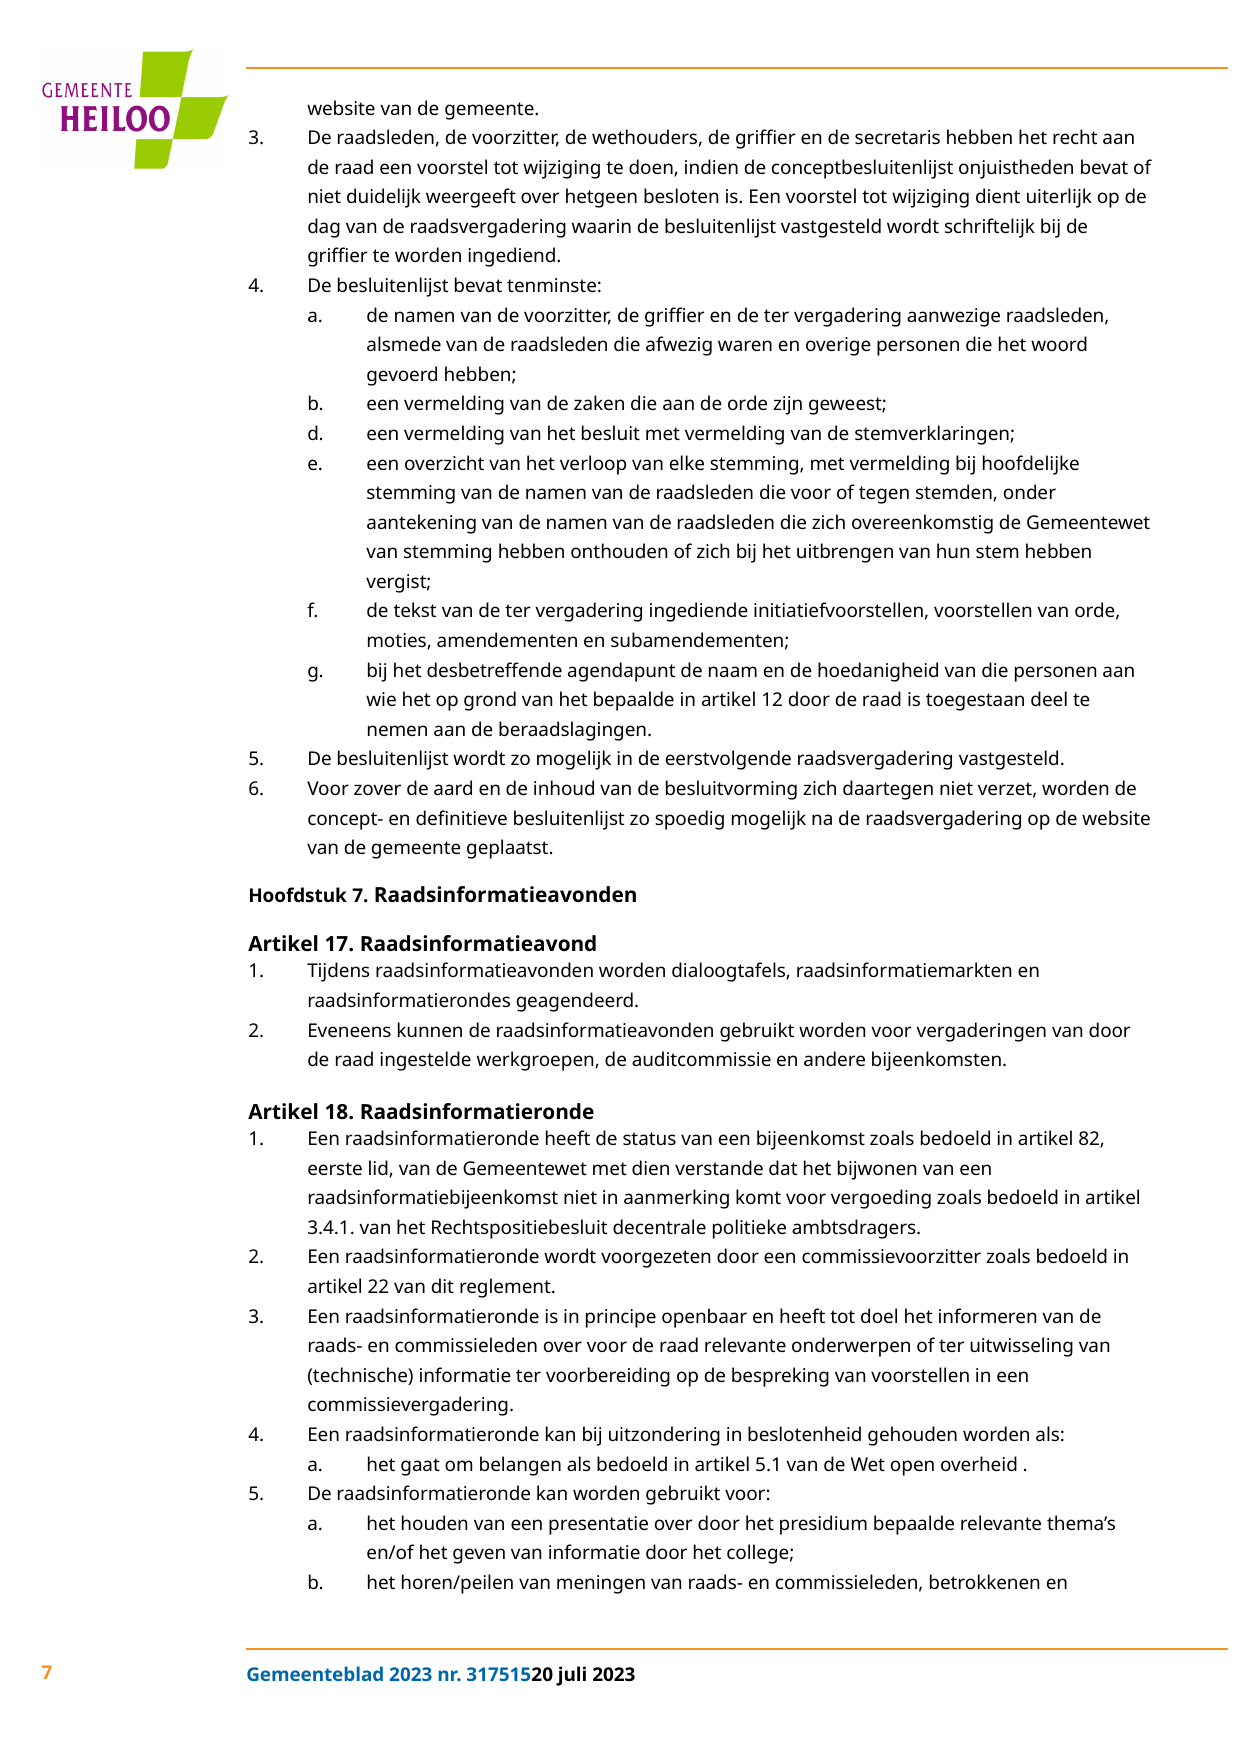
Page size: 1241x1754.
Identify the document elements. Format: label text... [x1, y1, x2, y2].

list een vermelding van de zaken die aan de orde zijn geweest; [307, 391, 1152, 416]
list bij het desbetreffende agendapunt de naam en de hoedanigheid van die personen aan wie het op grond van het bepaalde in artikel 12 door de raad is toegestaan deel te nemen aan de beraadslagingen. [307, 657, 1152, 742]
list het gaat om belangen als bedoeld in artikel 5.1 van de Wet open overheid . [307, 1451, 1152, 1476]
list het horen/peilen van meningen van raads- en commissieleden, betrokkenen en [307, 1569, 1152, 1595]
picture [41, 47, 231, 172]
list de tekst van de ter vergadering ingediende initiatiefvoorstellen, voorstellen van orde, moties, amendementen en subamendementen; [307, 598, 1152, 653]
list Een raadsinformatieronde is in principe openbaar en heeft tot doel het informeren van de raads- en commissieleden over voor de raad relevante onderwerpen of ter uitwisseling van (technische) informatie ter voorbereiding op de bespreking van voorstellen in een commissievergadering. [248, 1303, 1152, 1417]
text Artikel 18. Raadsinformatieronde [248, 1097, 1152, 1125]
list De besluitenlijst bevat tenminste: [248, 272, 1152, 298]
list een vermelding van het besluit met vermelding van de stemverklaringen; [307, 420, 1152, 446]
list Een raadsinformatieronde kan bij uitzondering in beslotenheid gehouden worden als: [248, 1421, 1152, 1447]
list website van de gemeente. [248, 95, 1152, 121]
list Een raadsinformatieronde wordt voorgezeten door een commissievoorzitter zoals bedoeld in artikel 22 van dit reglement. [248, 1244, 1152, 1299]
list Voor zover de aard en de inhoud van de besluitvorming zich daartegen niet verzet, worden de concept- en definitieve besluitenlijst zo spoedig mogelijk na de raadsvergadering op de website van de gemeente geplaatst. [248, 775, 1152, 860]
text Hoofdstuk 7. Raadsinformatieavonden [248, 880, 1152, 908]
list de namen van de voorzitter, de griffier en de ter vergadering aanwezige raadsleden, alsmede van de raadsleden die afwezig waren en overige personen die het woord gevoerd hebben; [307, 302, 1152, 387]
list een overzicht van het verloop van elke stemming, met vermelding bij hoofdelijke stemming van de namen van de raadsleden die voor of tegen stemden, onder aantekening van de namen van de raadsleden die zich overeenkomstig de Gemeentewet van stemming hebben onthouden of zich bij het uitbrengen van hun stem hebben vergist; [307, 450, 1152, 594]
list De raadsinformatieronde kan worden gebruikt voor: [248, 1480, 1152, 1506]
text Artikel 17. Raadsinformatieavond [248, 929, 1152, 958]
list De besluitenlijst wordt zo mogelijk in de eerstvolgende raadsvergadering vastgesteld. [248, 746, 1152, 771]
list Een raadsinformatieronde heeft de status van een bijeenkomst zoals bedoeld in artikel 82, eerste lid, van de Gemeentewet met dien verstande dat het bijwonen van een raadsinformatiebijeenkomst niet in aanmerking komt voor vergoeding zoals bedoeld in artikel 3.4.1. van het Rechtspositiebesluit decentrale politieke ambtsdragers. [248, 1125, 1152, 1240]
list Eveneens kunnen de raadsinformatieavonden gebruikt worden voor vergaderingen van door de raad ingestelde werkgroepen, de auditcommissie en andere bijeenkomsten. [248, 1017, 1152, 1072]
list Tijdens raadsinformatieavonden worden dialoogtafels, raadsinformatiemarkten en raadsinformatierondes geagendeerd. [248, 958, 1152, 1013]
list het houden van een presentatie over door het presidium bepaalde relevante thema’s en/of het geven van informatie door het college; [307, 1510, 1152, 1565]
list De raadsleden, de voorzitter, de wethouders, de griffier en de secretaris hebben het recht aan de raad een voorstel tot wijziging te doen, indien de conceptbesluitenlijst onjuistheden bevat of niet duidelijk weergeeft over hetgeen besloten is. Een voorstel tot wijziging dient uiterlijk op de dag van de raadsvergadering waarin de besluitenlijst vastgesteld wordt schriftelijk bij de griffier te worden ingediend. [248, 124, 1152, 268]
